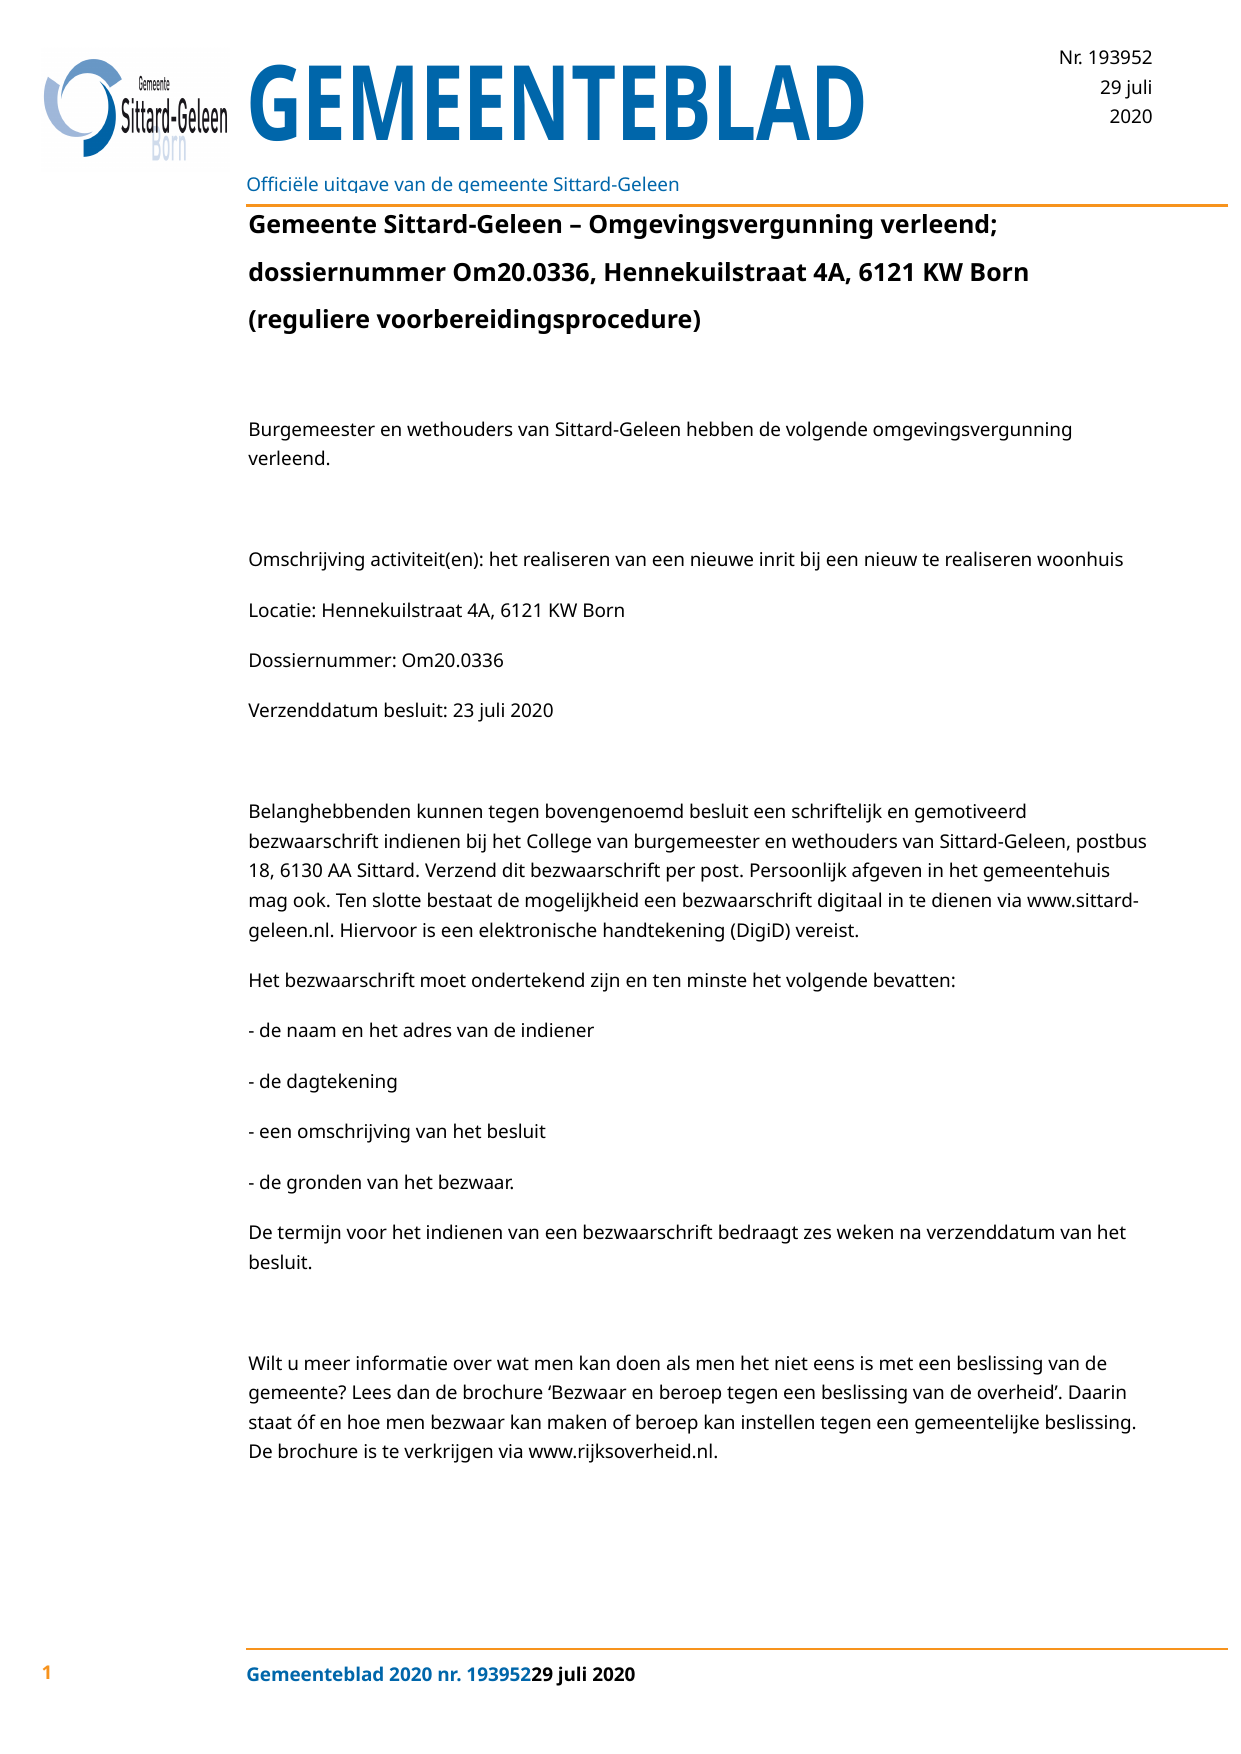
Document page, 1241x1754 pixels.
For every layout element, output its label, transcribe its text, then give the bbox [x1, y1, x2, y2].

text De termijn voor het indienen van een bezwaarschrift bedraagt zes weken na verzenddatum van het besluit. [248, 1219, 1152, 1274]
text - de gronden van het bezwaar. [248, 1169, 1152, 1194]
text - een omschrijving van het besluit [248, 1118, 1152, 1144]
text Belanghebbenden kunnen tegen bovengenoemd besluit een schriftelijk en gemotiveerd bezwaarschrift indienen bij het College van burgemeester en wethouders van Sittard-Geleen, postbus 18, 6130 AA Sittard. Verzend dit bezwaarschrift per post. Persoonlijk afgeven in het gemeentehuis mag ook. Ten slotte bestaat de mogelijkheid een bezwaarschrift digitaal in te dienen via www.sittard-geleen.nl. Hiervoor is een elektronische handtekening (DigiD) vereist. [248, 798, 1152, 942]
text Wilt u meer informatie over wat men kan doen als men het niet eens is met een beslissing van de gemeente? Lees dan de brochure ‘Bezwaar en beroep tegen een beslissing van de overheid’. Daarin staat óf en hoe men bezwaar kan maken of beroep kan instellen tegen een gemeentelijke beslissing. De brochure is te verkrijgen via www.rijksoverheid.nl. [248, 1350, 1152, 1464]
text Gemeente Sittard-Geleen – Omgevingsvergunning verleend; dossiernummer Om20.0336, Hennekuilstraat 4A, 6121 KW Born (reguliere voorbereidingsprocedure) [248, 207, 1152, 336]
text Locatie: Hennekuilstraat 4A, 6121 KW Born [248, 597, 1152, 622]
text - de naam en het adres van de indiener [248, 1018, 1152, 1043]
picture [41, 47, 231, 172]
text Omschrijving activiteit(en): het realiseren van een nieuwe inrit bij een nieuw te realiseren woonhuis [248, 546, 1152, 572]
text Burgemeester en wethouders van Sittard-Geleen hebben de volgende omgevingsvergunning verleend. [248, 416, 1152, 471]
text Dossiernummer: Om20.0336 [248, 647, 1152, 673]
text - de dagtekening [248, 1068, 1152, 1094]
text Verzenddatum besluit: 23 juli 2020 [248, 698, 1152, 723]
text Het bezwaarschrift moet ondertekend zijn en ten minste het volgende bevatten: [248, 967, 1152, 993]
